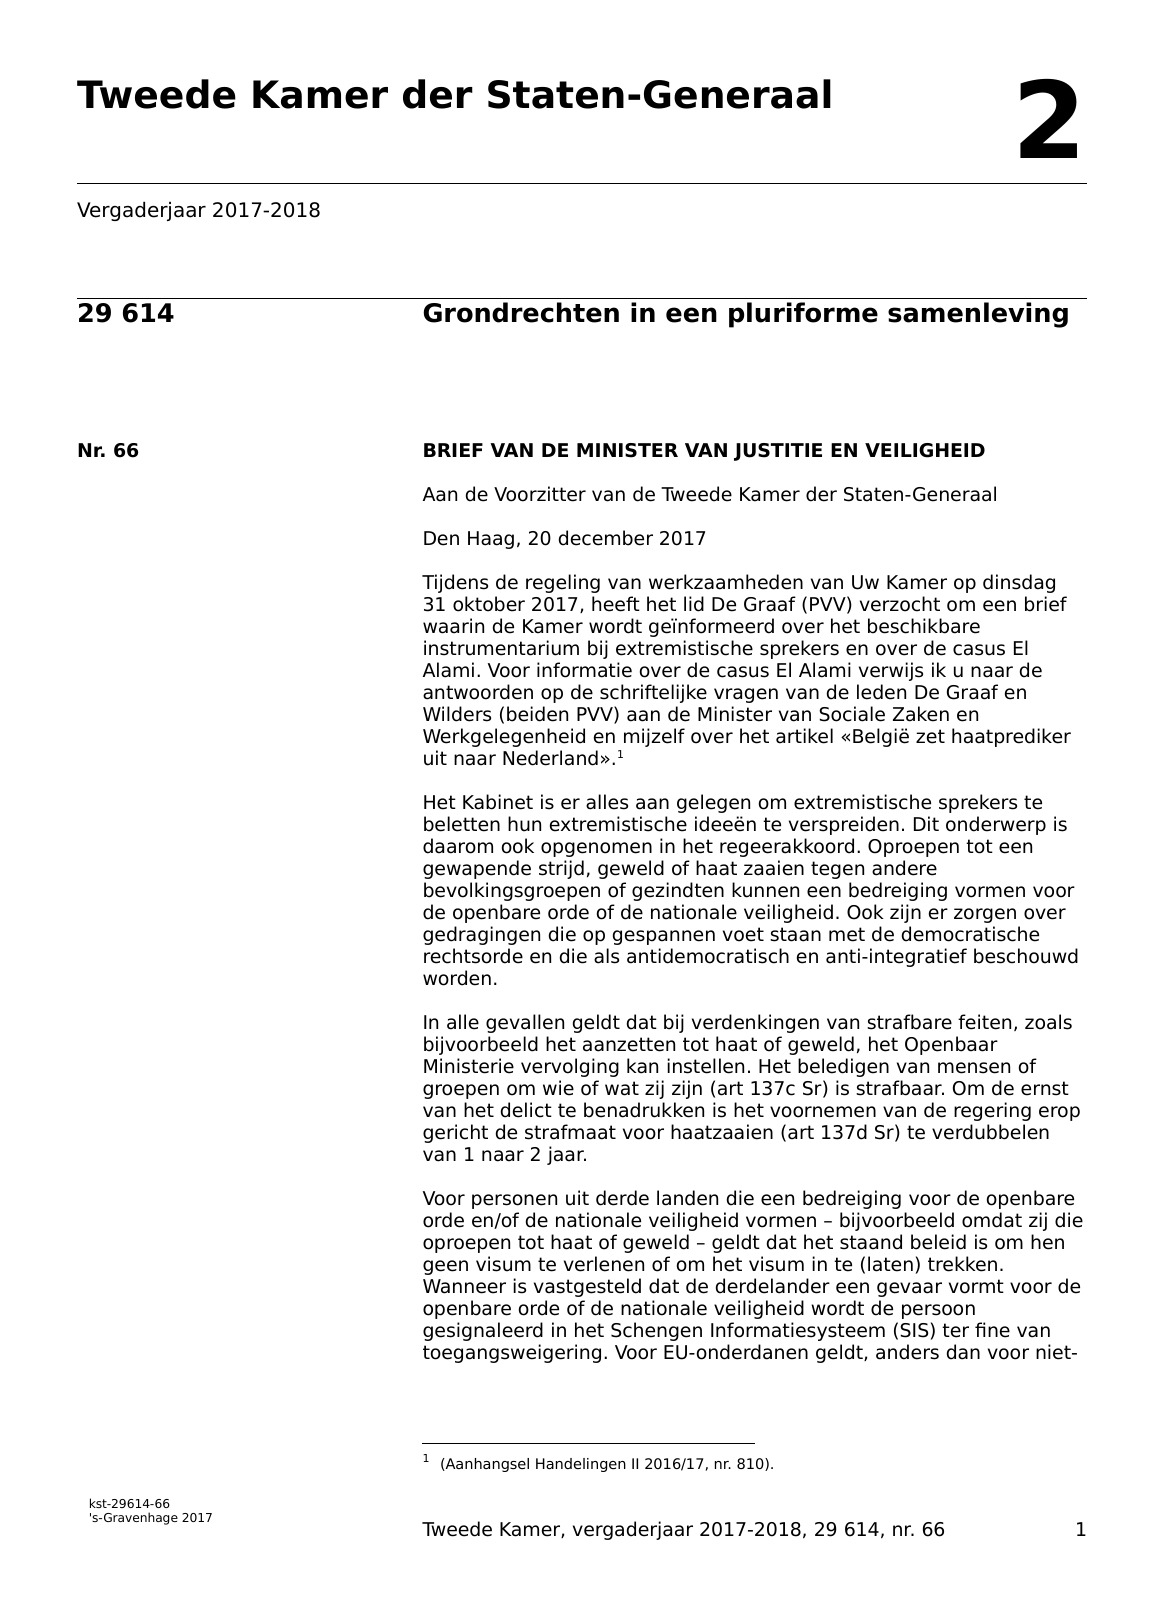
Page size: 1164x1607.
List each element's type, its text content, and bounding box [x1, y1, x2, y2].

text kst-29614-66 [88, 1497, 323, 1511]
text Den Haag, 20 december 2017 [422, 528, 1087, 550]
table_header Tweede Kamer der Staten-Generaal [77, 59, 886, 183]
text Tijdens de regeling van werkzaamheden van Uw Kamer op dinsdag 31 oktober 2017, heeft het lid De Graaf (PVV) verzocht om een brief waarin de Kamer wordt geïnformeerd over het beschikbare instrumentarium bij extremistische sprekers en over de casus El Alami. Voor informatie over de casus El Alami verwijs ik u naar de antwoorden op de schriftelijke vragen van de leden De Graaf en Wilders (beiden PVV) aan de Minister van Sociale Zaken en Werkgelegenheid en mijzelf over het artikel «België zet haatprediker uit naar Nederland». [422, 572, 1087, 770]
text (Aanhangsel Handelingen II 2016/17, nr. 810). [422, 1452, 1087, 1474]
text Aan de Voorzitter van de Tweede Kamer der Staten-Generaal [422, 484, 1087, 506]
subtitle 29 614 Grondrechten in een pluriforme samenleving [77, 299, 1087, 329]
subtitle Nr. 66 BRIEF VAN DE MINISTER VAN JUSTITIE EN VEILIGHEID [77, 440, 1087, 462]
text In alle gevallen geldt dat bij verdenkingen van strafbare feiten, zoals bijvoorbeeld het aanzetten tot haat of geweld, het Openbaar Ministerie vervolging kan instellen. Het beledigen van mensen of groepen om wie of wat zij zijn (art 137c Sr) is strafbaar. Om de ernst van het delict te benadrukken is het voornemen van de regering erop gericht de strafmaat voor haatzaaien (art 137d Sr) te verdubbelen van 1 naar 2 jaar. [422, 1012, 1087, 1166]
table_cell Vergaderjaar 2017-2018 [77, 184, 1087, 298]
text 's-Gravenhage 2017 [88, 1511, 323, 1525]
text Het Kabinet is er alles aan gelegen om extremistische sprekers te beletten hun extremistische ideeën te verspreiden. Dit onderwerp is daarom ook opgenomen in het regeerakkoord. Oproepen tot een gewapende strijd, geweld of haat zaaien tegen andere bevolkingsgroepen of gezindten kunnen een bedreiging vormen voor de openbare orde of de nationale veiligheid. Ook zijn er zorgen over gedragingen die op gespannen voet staan met de democratische rechtsorde en die als antidemocratisch en anti-integratief beschouwd worden. [422, 792, 1087, 990]
text Voor personen uit derde landen die een bedreiging voor de openbare orde en/of de nationale veiligheid vormen – bijvoorbeeld omdat zij die oproepen tot haat of geweld – geldt dat het staand beleid is om hen geen visum te verlenen of om het visum in te (laten) trekken. Wanneer is vastgesteld dat de derdelander een gevaar vormt voor de openbare orde of de nationale veiligheid wordt de persoon gesignaleerd in het Schengen Informatiesysteem (SIS) ter fine van toegangsweigering. Voor EU-onderdanen geldt, anders dan voor niet- [422, 1188, 1087, 1364]
table_header 2 [886, 59, 1087, 183]
